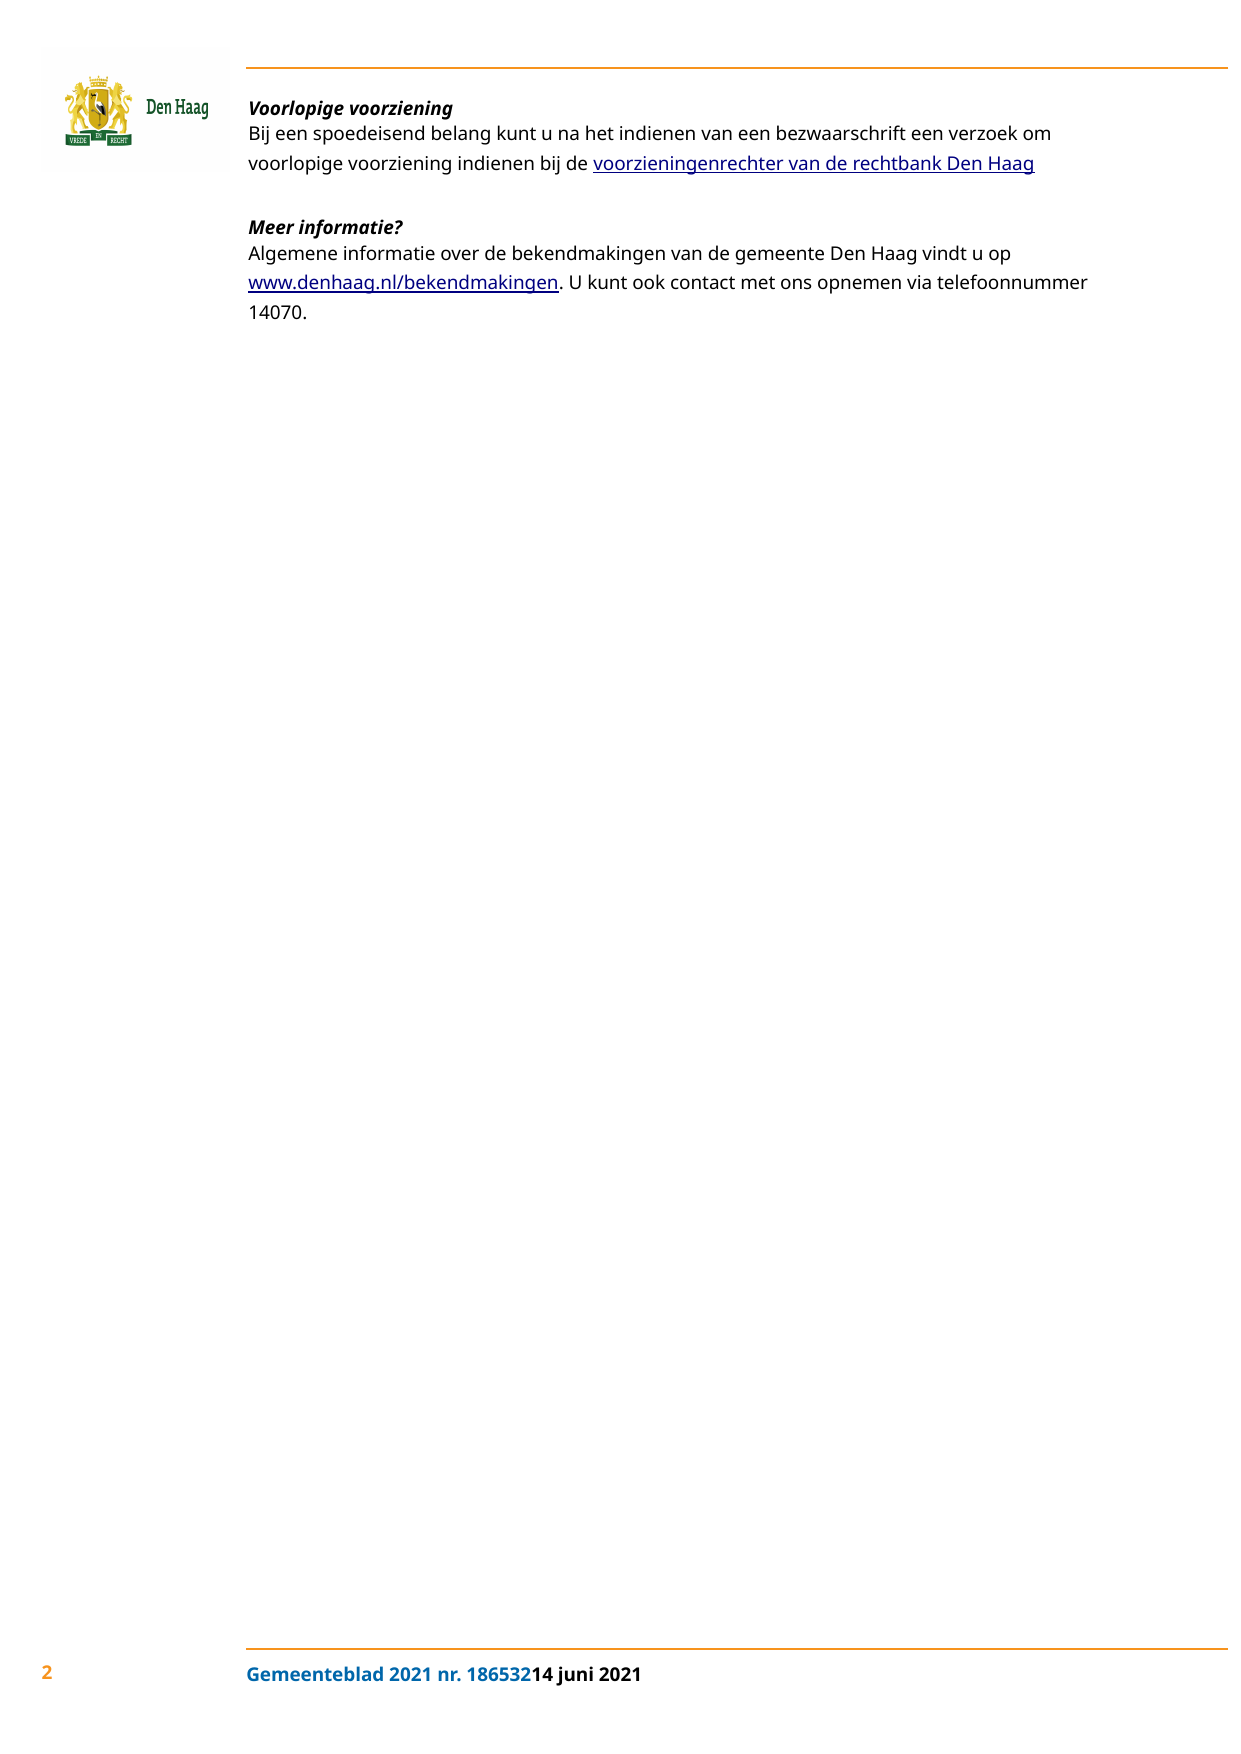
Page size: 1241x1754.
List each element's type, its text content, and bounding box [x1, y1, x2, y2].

picture [41, 47, 231, 172]
text Meer informatie? [248, 214, 1152, 240]
text Algemene informatie over de bekendmakingen van de gemeente Den Haag vindt u op www.denhaag.nl/bekendmakingen. U kunt ook contact met ons opnemen via telefoonnummer 14070. [248, 240, 1152, 325]
text Voorlopige voorziening [248, 95, 1152, 121]
text Bij een spoedeisend belang kunt u na het indienen van een bezwaarschrift een verzoek om voorlopige voorziening indienen bij de voorzieningenrechter van de rechtbank Den Haag [248, 121, 1152, 176]
